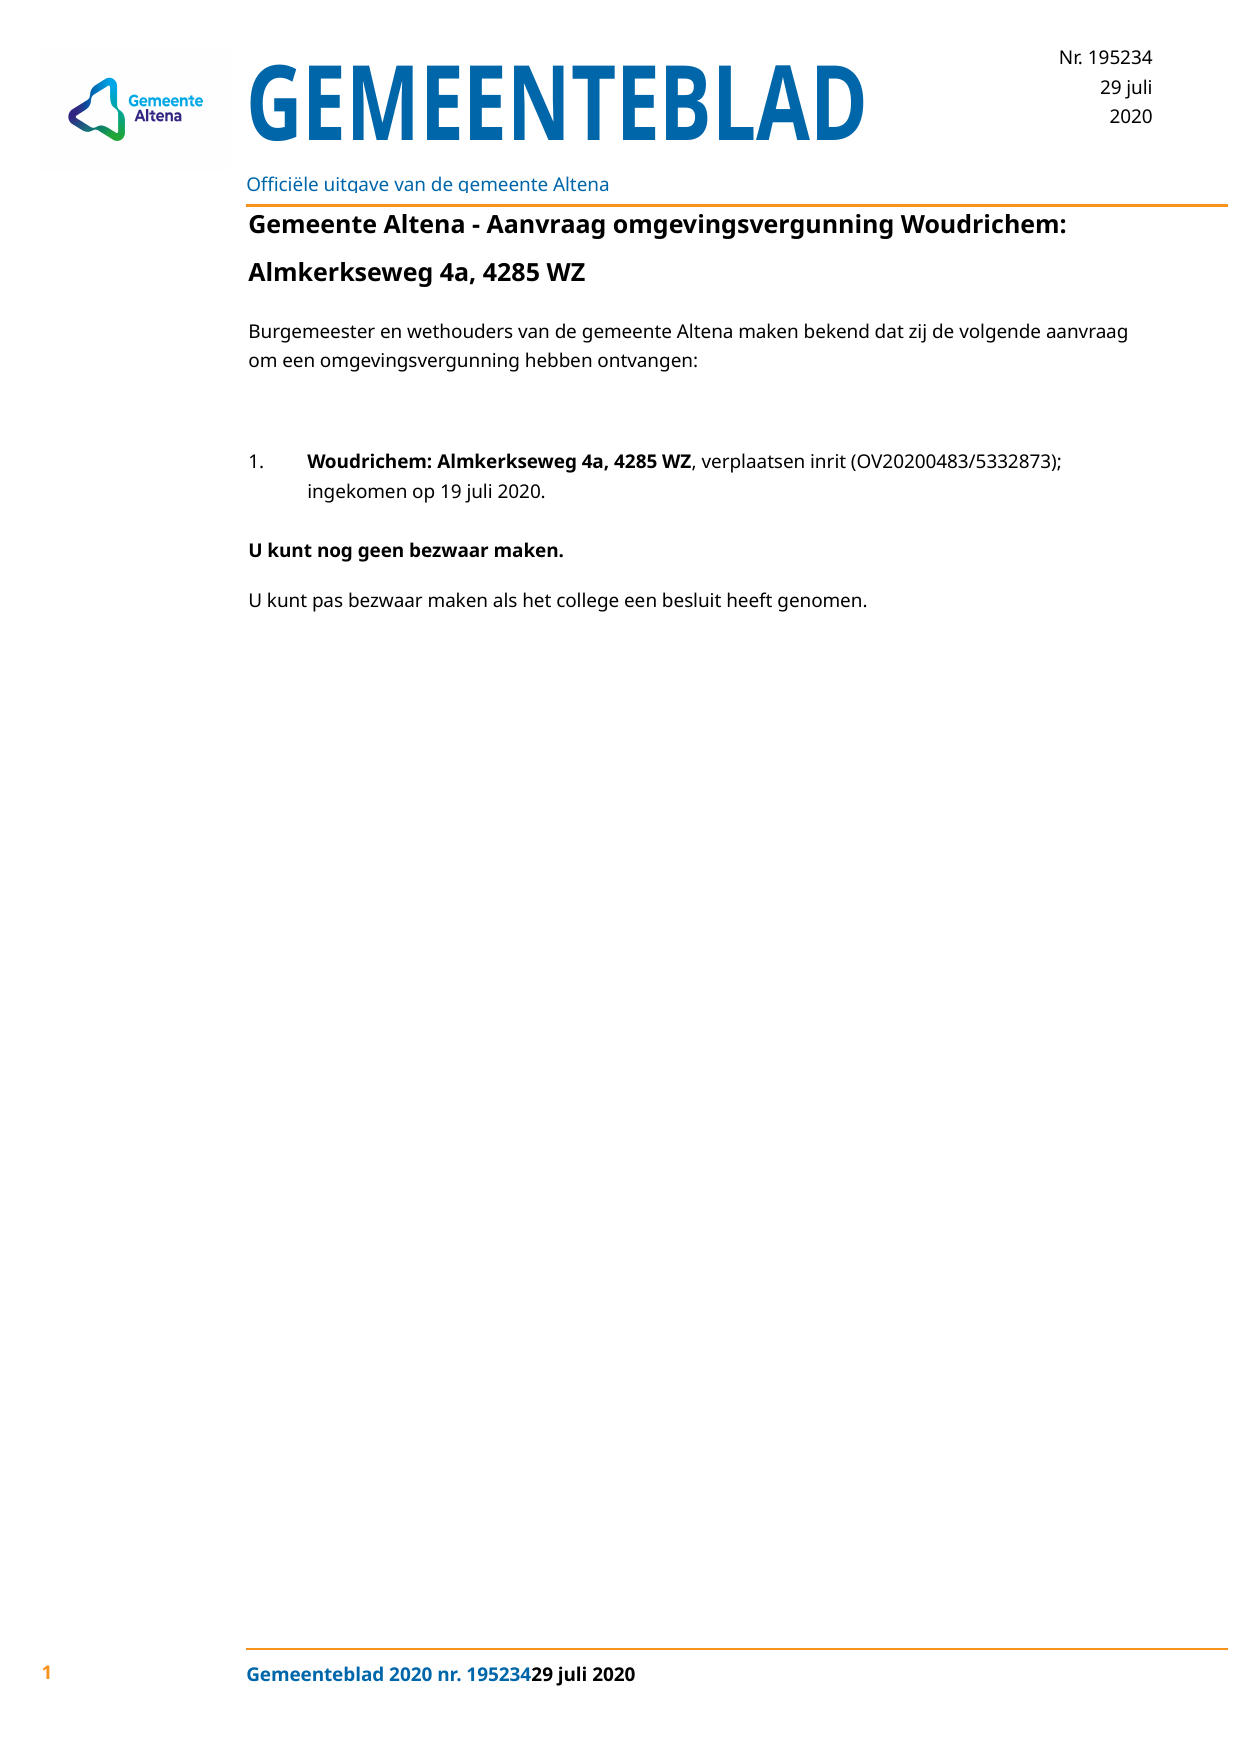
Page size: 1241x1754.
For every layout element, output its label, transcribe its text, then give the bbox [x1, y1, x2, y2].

list Woudrichem: Almkerkseweg 4a, 4285 WZ, verplaatsen inrit (OV20200483/5332873); ingekomen op 19 juli 2020. [248, 448, 1152, 504]
text Burgemeester en wethouders van de gemeente Altena maken bekend dat zij de volgende aanvraag om een omgevingsvergunning hebben ontvangen: [248, 318, 1152, 373]
text U kunt nog geen bezwaar maken. [248, 537, 1152, 563]
picture [41, 47, 231, 172]
text U kunt pas bezwaar maken als het college een besluit heeft genomen. [248, 587, 1152, 613]
text Gemeente Altena - Aanvraag omgevingsvergunning Woudrichem: Almkerkseweg 4a, 4285 WZ [248, 207, 1152, 288]
